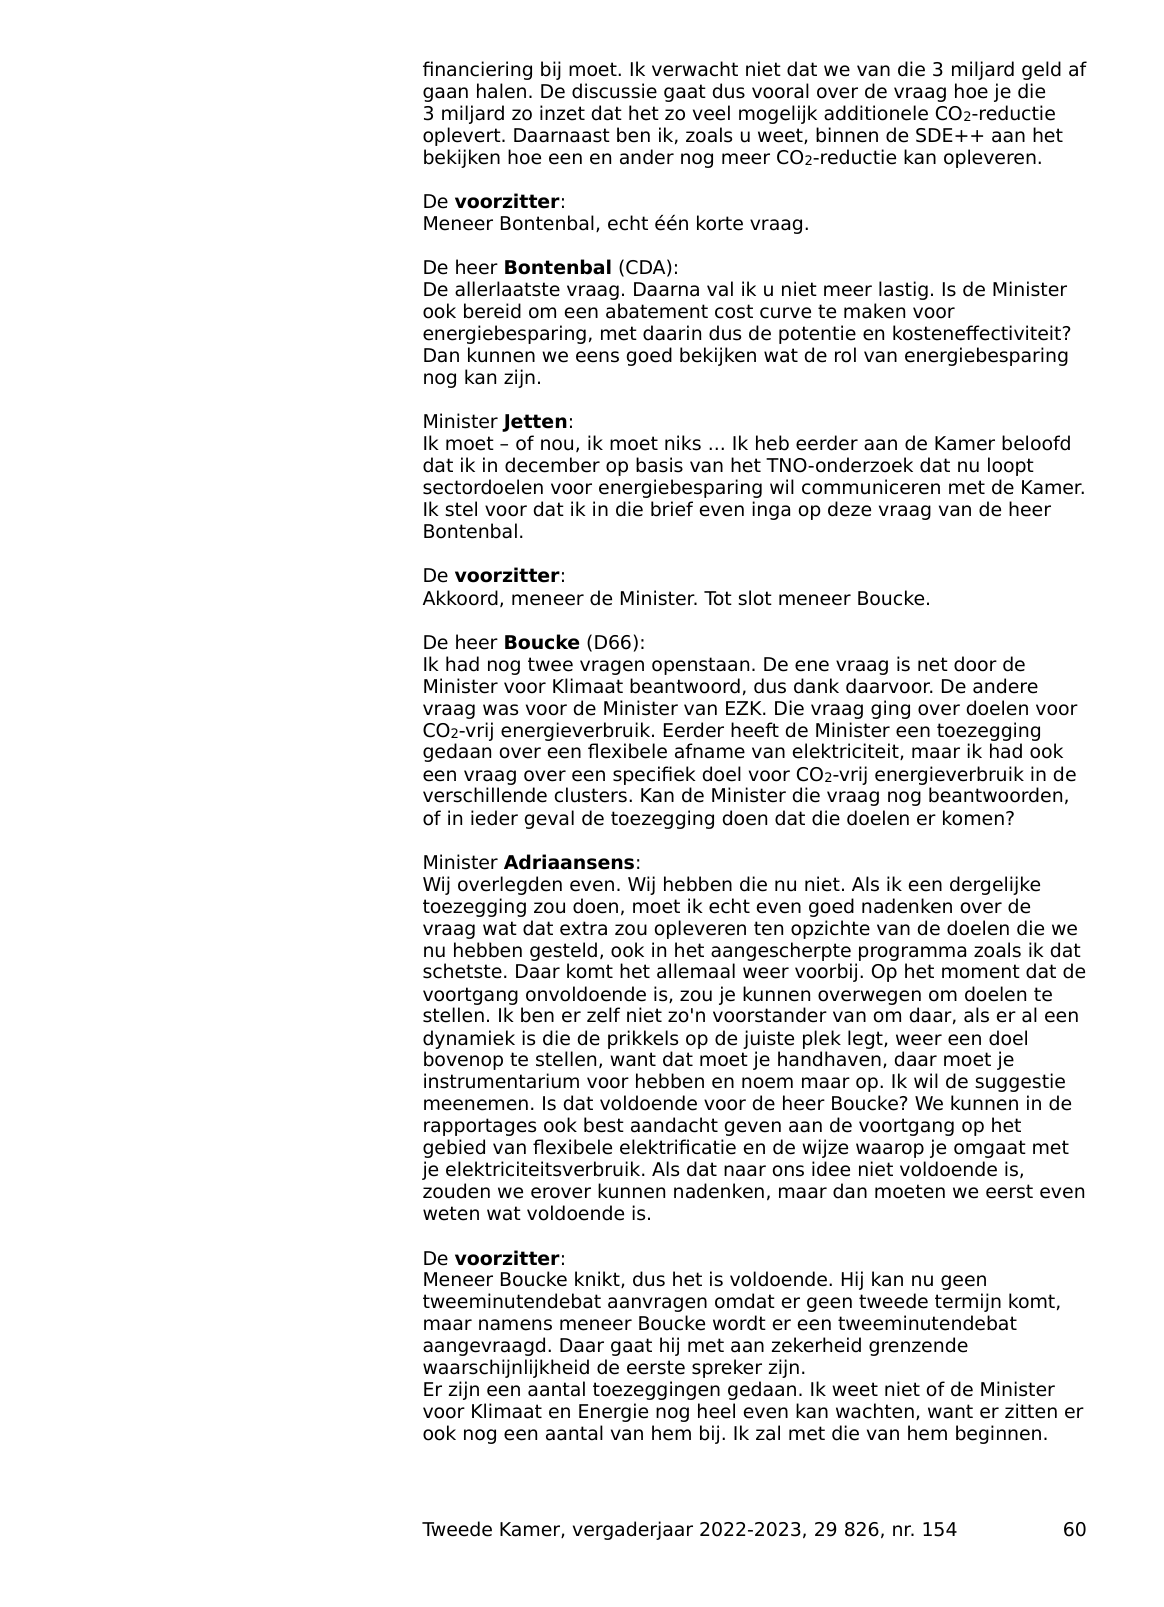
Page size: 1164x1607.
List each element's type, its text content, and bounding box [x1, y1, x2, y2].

text De voorzitter: [422, 1247, 1087, 1269]
text Akkoord, meneer de Minister. Tot slot meneer Boucke. [422, 587, 1087, 609]
text Meneer Bontenbal, echt één korte vraag. [422, 213, 1087, 235]
text Er zijn een aantal toezeggingen gedaan. Ik weet niet of de Minister voor Klimaat en Energie nog heel even kan wachten, want er zitten er ook nog een aantal van hem bij. Ik zal met die van hem beginnen. [422, 1379, 1087, 1445]
text Minister Adriaansens: [422, 852, 1087, 873]
text Meneer Boucke knikt, dus het is voldoende. Hij kan nu geen tweeminutendebat aanvragen omdat er geen tweede termijn komt, maar namens meneer Boucke wordt er een tweeminutendebat aangevraagd. Daar gaat hij met aan zekerheid grenzende waarschijnlijkheid de eerste spreker zijn. [422, 1269, 1087, 1379]
text De voorzitter: [422, 565, 1087, 587]
text De heer Bontenbal (CDA): [422, 257, 1087, 279]
text Ik moet – of nou, ik moet niks ... Ik heb eerder aan de Kamer beloofd dat ik in december op basis van het TNO-onderzoek dat nu loopt sectordoelen voor energiebesparing wil communiceren met de Kamer. Ik stel voor dat ik in die brief even inga op deze vraag van de heer Bontenbal. [422, 433, 1087, 543]
text De heer Boucke (D66): [422, 632, 1087, 653]
text De allerlaatste vraag. Daarna val ik u niet meer lastig. Is de Minister ook bereid om een abatement cost curve te maken voor energiebesparing, met daarin dus de potentie en kosteneffectiviteit? Dan kunnen we eens goed bekijken wat de rol van energiebesparing nog kan zijn. [422, 279, 1087, 389]
text De voorzitter: [422, 191, 1087, 213]
text Minister Jetten: [422, 411, 1087, 433]
text Wij overlegden even. Wij hebben die nu niet. Als ik een dergelijke toezegging zou doen, moet ik echt even goed nadenken over de vraag wat dat extra zou opleveren ten opzichte van de doelen die we nu hebben gesteld, ook in het aangescherpte programma zoals ik dat schetste. Daar komt het allemaal weer voorbij. Op het moment dat de voortgang onvoldoende is, zou je kunnen overwegen om doelen te stellen. Ik ben er zelf niet zo'n voorstander van om daar, als er al een dynamiek is die de prikkels op de juiste plek legt, weer een doel bovenop te stellen, want dat moet je handhaven, daar moet je instrumentarium voor hebben en noem maar op. Ik wil de suggestie meenemen. Is dat voldoende voor de heer Boucke? We kunnen in de rapportages ook best aandacht geven aan de voortgang op het gebied van flexibele elektrificatie en de wijze waarop je omgaat met je elektriciteitsverbruik. Als dat naar ons idee niet voldoende is, zouden we erover kunnen nadenken, maar dan moeten we eerst even weten wat voldoende is. [422, 873, 1087, 1225]
text Ik had nog twee vragen openstaan. De ene vraag is net door de Minister voor Klimaat beantwoord, dus dank daarvoor. De andere vraag was voor de Minister van EZK. Die vraag ging over doelen voor CO2-vrij energieverbruik. Eerder heeft de Minister een toezegging gedaan over een flexibele afname van elektriciteit, maar ik had ook een vraag over een specifiek doel voor CO2-vrij energieverbruik in de verschillende clusters. Kan de Minister die vraag nog beantwoorden, of in ieder geval de toezegging doen dat die doelen er komen? [422, 653, 1087, 829]
text financiering bij moet. Ik verwacht niet dat we van die 3 miljard geld af gaan halen. De discussie gaat dus vooral over de vraag hoe je die 3 miljard zo inzet dat het zo veel mogelijk additionele CO2-reductie oplevert. Daarnaast ben ik, zoals u weet, binnen de SDE++ aan het bekijken hoe een en ander nog meer CO2-reductie kan opleveren. [422, 59, 1087, 169]
